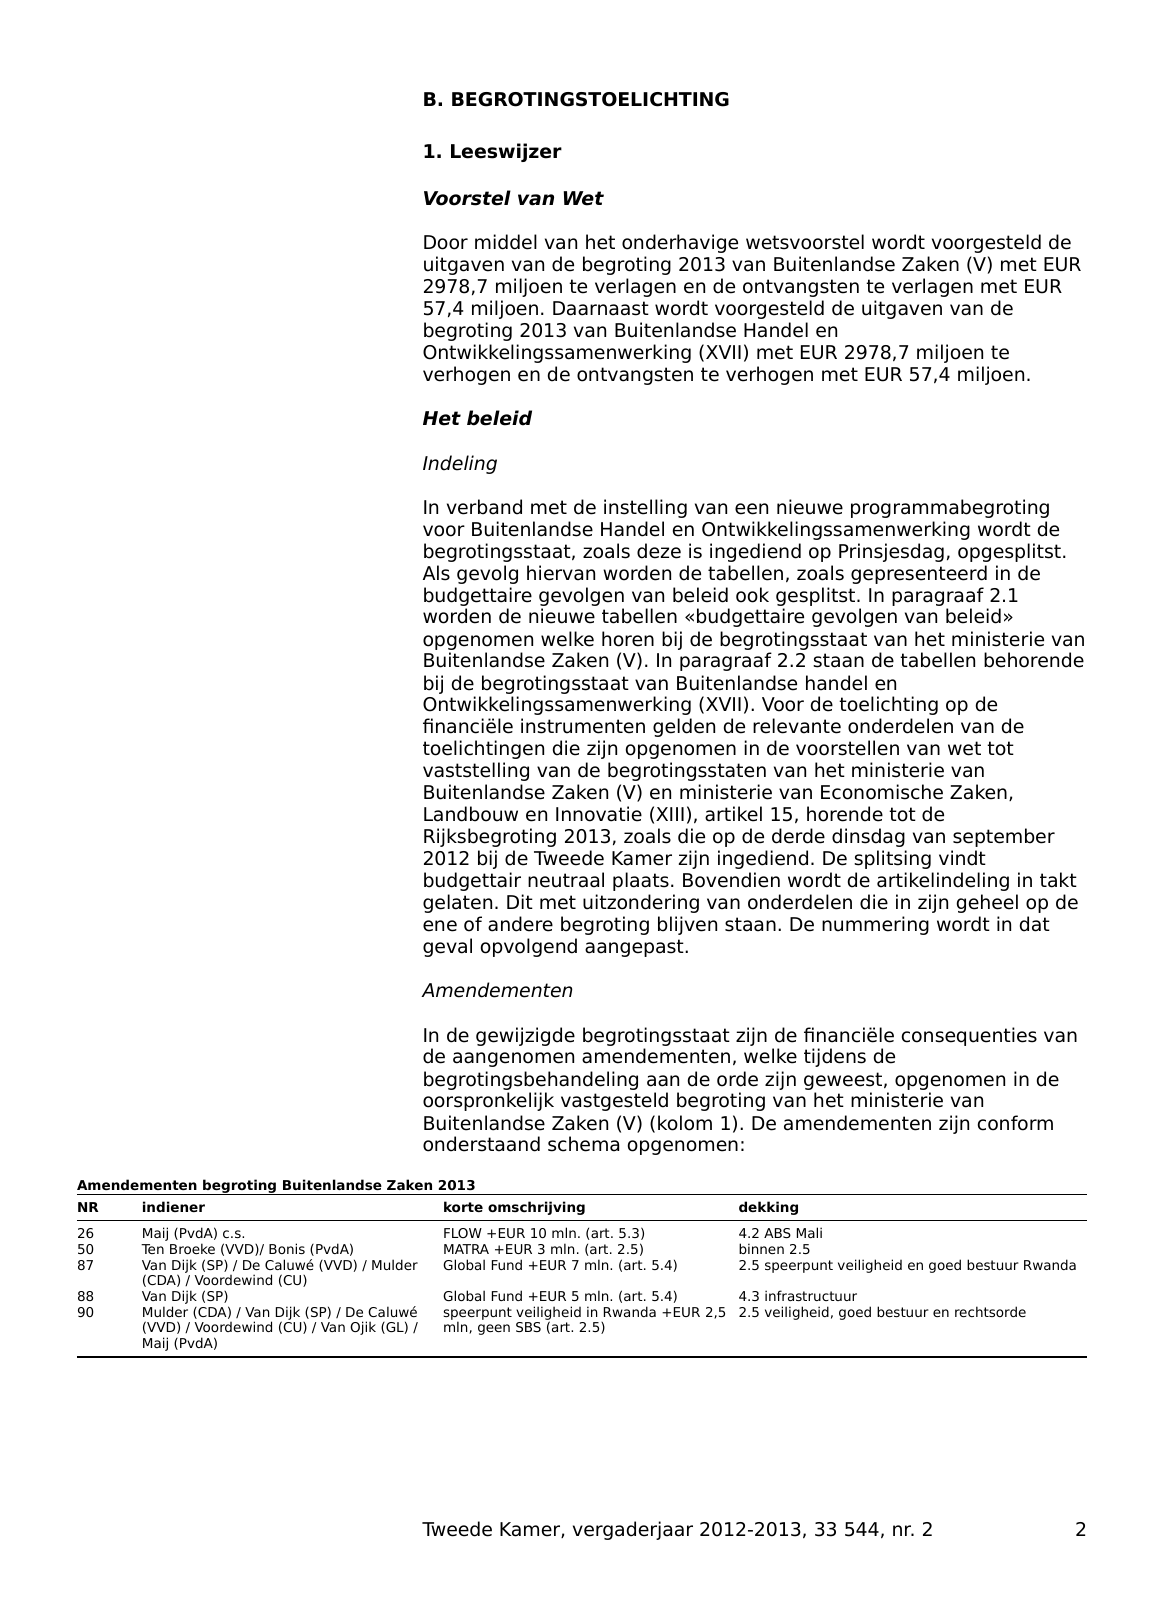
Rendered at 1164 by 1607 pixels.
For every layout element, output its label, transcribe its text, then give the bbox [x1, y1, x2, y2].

table_cell speerpunt veiligheid in Rwanda +EUR 2,5 mln, geen SBS (art. 2.5) [437, 1305, 732, 1356]
table_cell 2.5 veiligheid, goed bestuur en rechtsorde [732, 1305, 1087, 1356]
table_cell 90 [77, 1305, 136, 1356]
table_cell 87 [77, 1257, 136, 1289]
subtitle Het beleid [422, 408, 1087, 430]
table_cell binnen 2.5 [732, 1242, 1087, 1257]
subtitle Voorstel van Wet [422, 188, 1087, 210]
text Door middel van het onderhavige wetsvoorstel wordt voorgesteld de uitgaven van de begroting 2013 van Buitenlandse Zaken (V) met EUR 2978,7 miljoen te verlagen en de ontvangsten te verlagen met EUR 57,4 miljoen. Daarnaast wordt voorgesteld de uitgaven van de begroting 2013 van Buitenlandse Handel en Ontwikkelingssamenwerking (XVII) met EUR 2978,7 miljoen te verhogen en de ontvangsten te verhogen met EUR 57,4 miljoen. [422, 232, 1087, 386]
table_cell Ten Broeke (VVD)/ Bonis (PvdA) [136, 1242, 437, 1257]
table_cell Mulder (CDA) / Van Dijk (SP) / De Caluwé (VVD) / Voordewind (CU) / Van Ojik (GL) / Maij (PvdA) [136, 1305, 437, 1356]
text In verband met de instelling van een nieuwe programmabegroting voor Buitenlandse Handel en Ontwikkelingssamenwerking wordt de begrotingsstaat, zoals deze is ingediend op Prinsjesdag, opgesplitst. Als gevolg hiervan worden de tabellen, zoals gepresenteerd in de budgettaire gevolgen van beleid ook gesplitst. In paragraaf 2.1 worden de nieuwe tabellen «budgettaire gevolgen van beleid» opgenomen welke horen bij de begrotingsstaat van het ministerie van Buitenlandse Zaken (V). In paragraaf 2.2 staan de tabellen behorende bij de begrotingsstaat van Buitenlandse handel en Ontwikkelingssamenwerking (XVII). Voor de toelichting op de financiële instrumenten gelden de relevante onderdelen van de toelichtingen die zijn opgenomen in de voorstellen van wet tot vaststelling van de begrotingsstaten van het ministerie van Buitenlandse Zaken (V) en ministerie van Economische Zaken, Landbouw en Innovatie (XIII), artikel 15, horende tot de Rijksbegroting 2013, zoals die op de derde dinsdag van september 2012 bij de Tweede Kamer zijn ingediend. De splitsing vindt budgettair neutraal plaats. Bovendien wordt de artikelindeling in takt gelaten. Dit met uitzondering van onderdelen die in zijn geheel op de ene of andere begroting blijven staan. De nummering wordt in dat geval opvolgend aangepast. [422, 497, 1087, 958]
table_cell Maij (PvdA) c.s. [136, 1221, 437, 1242]
table_cell Global Fund +EUR 5 mln. (art. 5.4) [437, 1289, 732, 1304]
table_cell 4.2 ABS Mali [732, 1221, 1087, 1242]
table_cell MATRA +EUR 3 mln. (art. 2.5) [437, 1242, 732, 1257]
text In de gewijzigde begrotingsstaat zijn de financiële consequenties van de aangenomen amendementen, welke tijdens de begrotingsbehandeling aan de orde zijn geweest, opgenomen in de oorspronkelijk vastgesteld begroting van het ministerie van Buitenlandse Zaken (V) (kolom 1). De amendementen zijn conform onderstaand schema opgenomen: [422, 1024, 1087, 1156]
table_cell Van Dijk (SP) [136, 1289, 437, 1304]
subtitle Indeling [422, 452, 1087, 474]
subtitle Amendementen [422, 980, 1087, 1002]
subtitle B. BEGROTINGSTOELICHTING [422, 89, 1087, 111]
table_cell FLOW +EUR 10 mln. (art. 5.3) [437, 1221, 732, 1242]
table_cell 26 [77, 1221, 136, 1242]
table_cell korte omschrijving [437, 1195, 732, 1220]
table_header Amendementen begroting Buitenlandse Zaken 2013 [77, 1178, 1087, 1194]
table_cell Global Fund +EUR 7 mln. (art. 5.4) [437, 1257, 732, 1289]
table_cell Van Dijk (SP) / De Caluwé (VVD) / Mulder (CDA) / Voordewind (CU) [136, 1257, 437, 1289]
subtitle 1. Leeswijzer [422, 141, 1087, 163]
table_cell 4.3 infrastructuur [732, 1289, 1087, 1304]
table_cell NR [77, 1195, 136, 1220]
table_cell indiener [136, 1195, 437, 1220]
table_cell dekking [732, 1195, 1087, 1220]
table_cell 88 [77, 1289, 136, 1304]
table_cell 50 [77, 1242, 136, 1257]
table_cell 2.5 speerpunt veiligheid en goed bestuur Rwanda [732, 1257, 1087, 1289]
